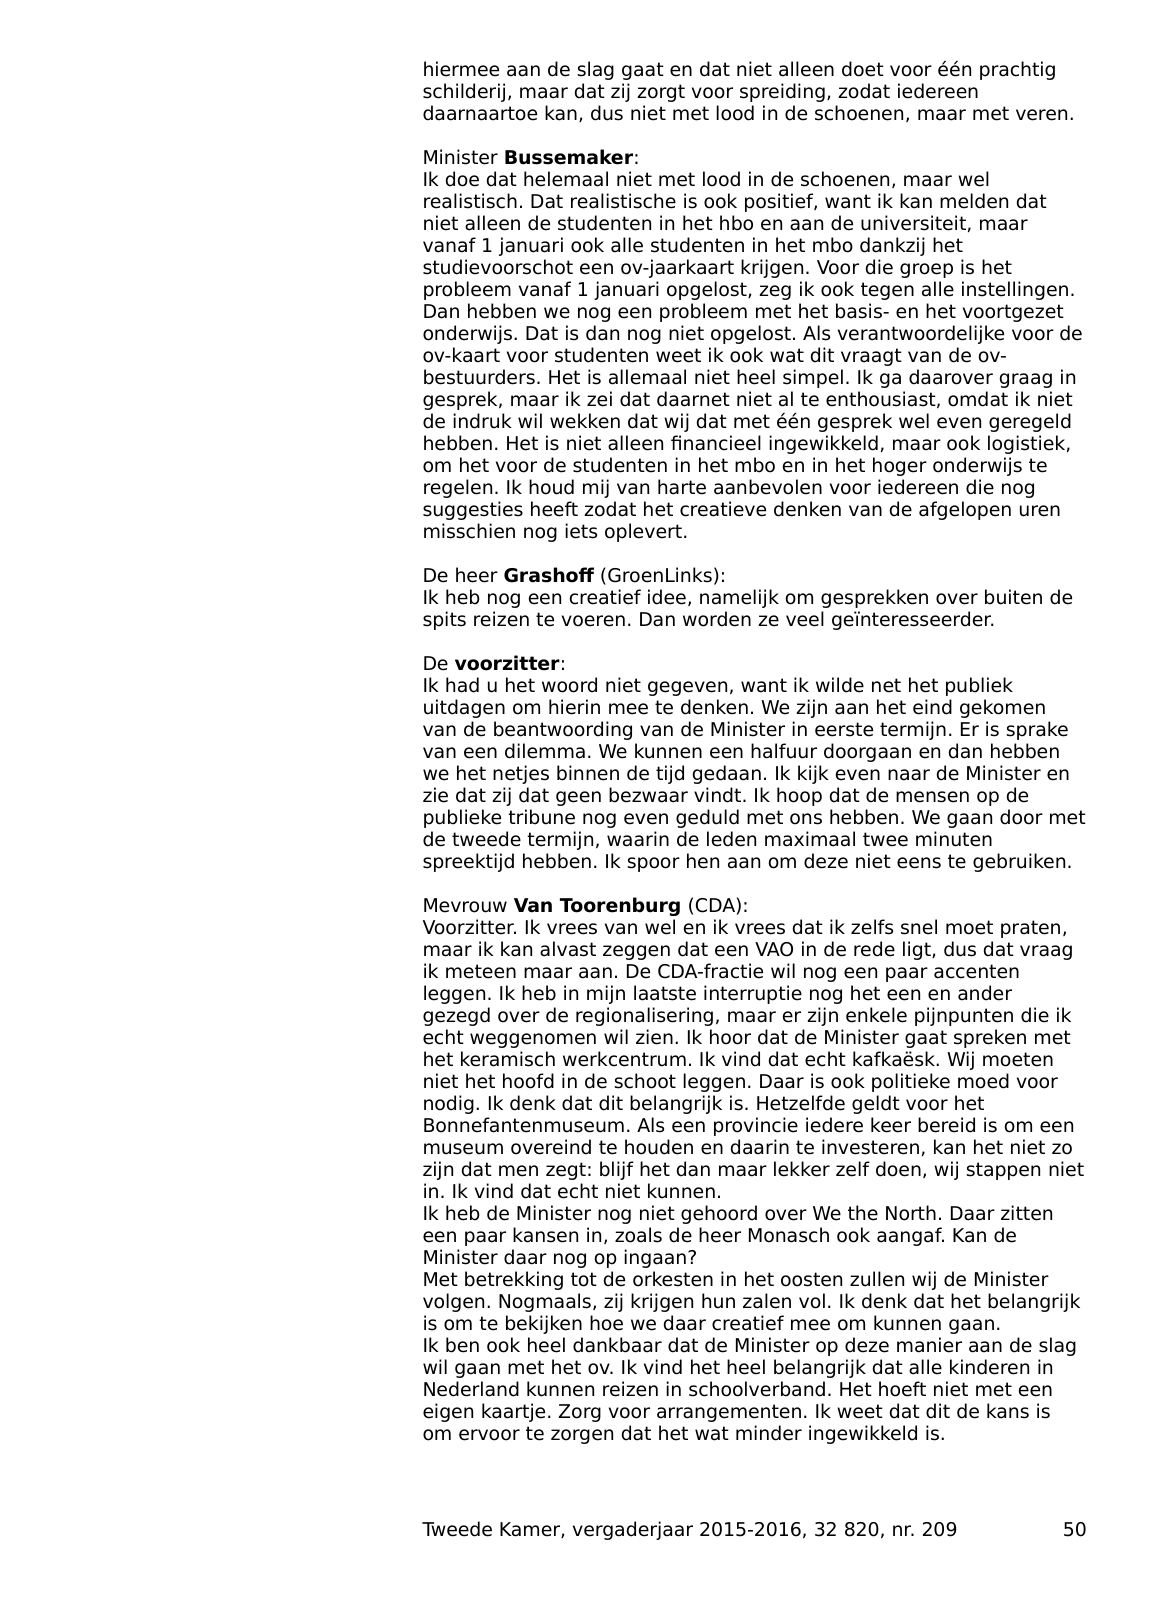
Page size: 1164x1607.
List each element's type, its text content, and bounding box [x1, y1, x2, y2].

text Minister Bussemaker: [422, 147, 1087, 169]
text De voorzitter: [422, 653, 1087, 675]
text Ik doe dat helemaal niet met lood in de schoenen, maar wel realistisch. Dat realistische is ook positief, want ik kan melden dat niet alleen de studenten in het hbo en aan de universiteit, maar vanaf 1 januari ook alle studenten in het mbo dankzij het studievoorschot een ov-jaarkaart krijgen. Voor die groep is het probleem vanaf 1 januari opgelost, zeg ik ook tegen alle instellingen. Dan hebben we nog een probleem met het basis- en het voortgezet onderwijs. Dat is dan nog niet opgelost. Als verantwoordelijke voor de ov-kaart voor studenten weet ik ook wat dit vraagt van de ov-bestuurders. Het is allemaal niet heel simpel. Ik ga daarover graag in gesprek, maar ik zei dat daarnet niet al te enthousiast, omdat ik niet de indruk wil wekken dat wij dat met één gesprek wel even geregeld hebben. Het is niet alleen financieel ingewikkeld, maar ook logistiek, om het voor de studenten in het mbo en in het hoger onderwijs te regelen. Ik houd mij van harte aanbevolen voor iedereen die nog suggesties heeft zodat het creatieve denken van de afgelopen uren misschien nog iets oplevert. [422, 169, 1087, 543]
text hiermee aan de slag gaat en dat niet alleen doet voor één prachtig schilderij, maar dat zij zorgt voor spreiding, zodat iedereen daarnaartoe kan, dus niet met lood in de schoenen, maar met veren. [422, 59, 1087, 125]
text Ik had u het woord niet gegeven, want ik wilde net het publiek uitdagen om hierin mee te denken. We zijn aan het eind gekomen van de beantwoording van de Minister in eerste termijn. Er is sprake van een dilemma. We kunnen een halfuur doorgaan en dan hebben we het netjes binnen de tijd gedaan. Ik kijk even naar de Minister en zie dat zij dat geen bezwaar vindt. Ik hoop dat de mensen op de publieke tribune nog even geduld met ons hebben. We gaan door met de tweede termijn, waarin de leden maximaal twee minuten spreektijd hebben. Ik spoor hen aan om deze niet eens te gebruiken. [422, 675, 1087, 873]
text Mevrouw Van Toorenburg (CDA): [422, 895, 1087, 917]
text De heer Grashoff (GroenLinks): [422, 565, 1087, 587]
text Ik ben ook heel dankbaar dat de Minister op deze manier aan de slag wil gaan met het ov. Ik vind het heel belangrijk dat alle kinderen in Nederland kunnen reizen in schoolverband. Het hoeft niet met een eigen kaartje. Zorg voor arrangementen. Ik weet dat dit de kans is om ervoor te zorgen dat het wat minder ingewikkeld is. [422, 1335, 1087, 1444]
text Voorzitter. Ik vrees van wel en ik vrees dat ik zelfs snel moet praten, maar ik kan alvast zeggen dat een VAO in de rede ligt, dus dat vraag ik meteen maar aan. De CDA-fractie wil nog een paar accenten leggen. Ik heb in mijn laatste interruptie nog het een en ander gezegd over de regionalisering, maar er zijn enkele pijnpunten die ik echt weggenomen wil zien. Ik hoor dat de Minister gaat spreken met het keramisch werkcentrum. Ik vind dat echt kafkaësk. Wij moeten niet het hoofd in de schoot leggen. Daar is ook politieke moed voor nodig. Ik denk dat dit belangrijk is. Hetzelfde geldt voor het Bonnefantenmuseum. Als een provincie iedere keer bereid is om een museum overeind te houden en daarin te investeren, kan het niet zo zijn dat men zegt: blijf het dan maar lekker zelf doen, wij stappen niet in. Ik vind dat echt niet kunnen. [422, 917, 1087, 1203]
text Met betrekking tot de orkesten in het oosten zullen wij de Minister volgen. Nogmaals, zij krijgen hun zalen vol. Ik denk dat het belangrijk is om te bekijken hoe we daar creatief mee om kunnen gaan. [422, 1269, 1087, 1335]
text Ik heb de Minister nog niet gehoord over We the North. Daar zitten een paar kansen in, zoals de heer Monasch ook aangaf. Kan de Minister daar nog op ingaan? [422, 1203, 1087, 1269]
text Ik heb nog een creatief idee, namelijk om gesprekken over buiten de spits reizen te voeren. Dan worden ze veel geïnteresseerder. [422, 587, 1087, 631]
